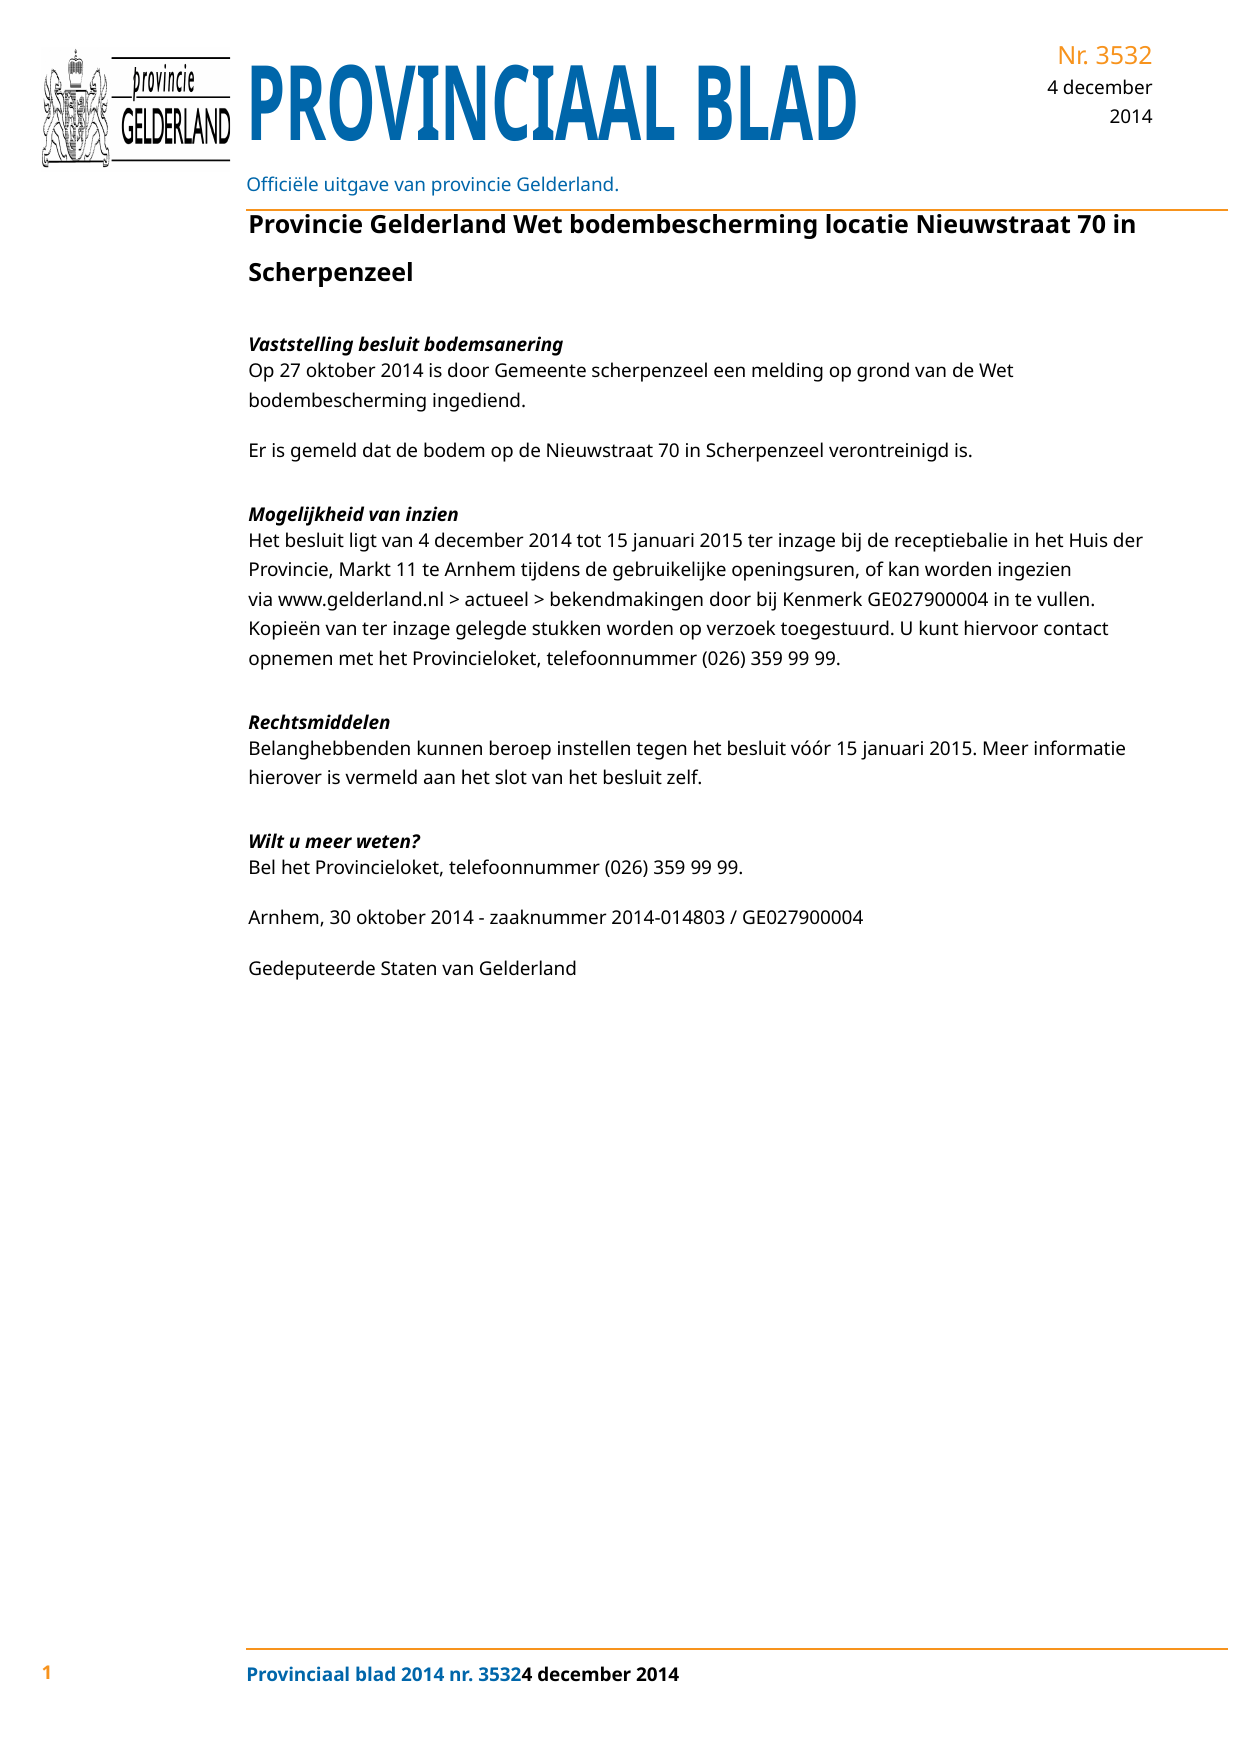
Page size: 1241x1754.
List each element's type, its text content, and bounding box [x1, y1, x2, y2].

text Gedeputeerde Staten van Gelderland [248, 955, 1152, 981]
text Het besluit ligt van 4 december 2014 tot 15 januari 2015 ter inzage bij de receptiebalie in het Huis der Provincie, Markt 11 te Arnhem tijdens de gebruikelijke openingsuren, of kan worden ingezien via www.gelderland.nl > actueel > bekendmakingen door bij Kenmerk GE027900004 in te vullen. Kopieën van ter inzage gelegde stukken worden op verzoek toegestuurd. U kunt hiervoor contact opnemen met het Provincieloket, telefoonnummer (026) 359 99 99. [248, 527, 1152, 671]
picture [41, 47, 231, 172]
text Belanghebbenden kunnen beroep instellen tegen het besluit vóór 15 januari 2015. Meer informatie hierover is vermeld aan het slot van het besluit zelf. [248, 735, 1152, 790]
text Er is gemeld dat de bodem op de Nieuwstraat 70 in Scherpenzeel verontreinigd is. [248, 437, 1152, 463]
text Bel het Provincieloket, telefoonnummer (026) 359 99 99. [248, 854, 1152, 880]
text Mogelijkheid van inzien [248, 501, 1152, 527]
text Vaststelling besluit bodemsanering [248, 331, 1152, 357]
text Provincie Gelderland Wet bodembescherming locatie Nieuwstraat 70 in Scherpenzeel [248, 211, 1152, 288]
text Rechtsmiddelen [248, 709, 1152, 735]
text Wilt u meer weten? [248, 828, 1152, 854]
text Op 27 oktober 2014 is door Gemeente scherpenzeel een melding op grond van de Wet bodembescherming ingediend. [248, 357, 1152, 412]
text Arnhem, 30 oktober 2014 - zaaknummer 2014-014803 / GE027900004 [248, 904, 1152, 930]
